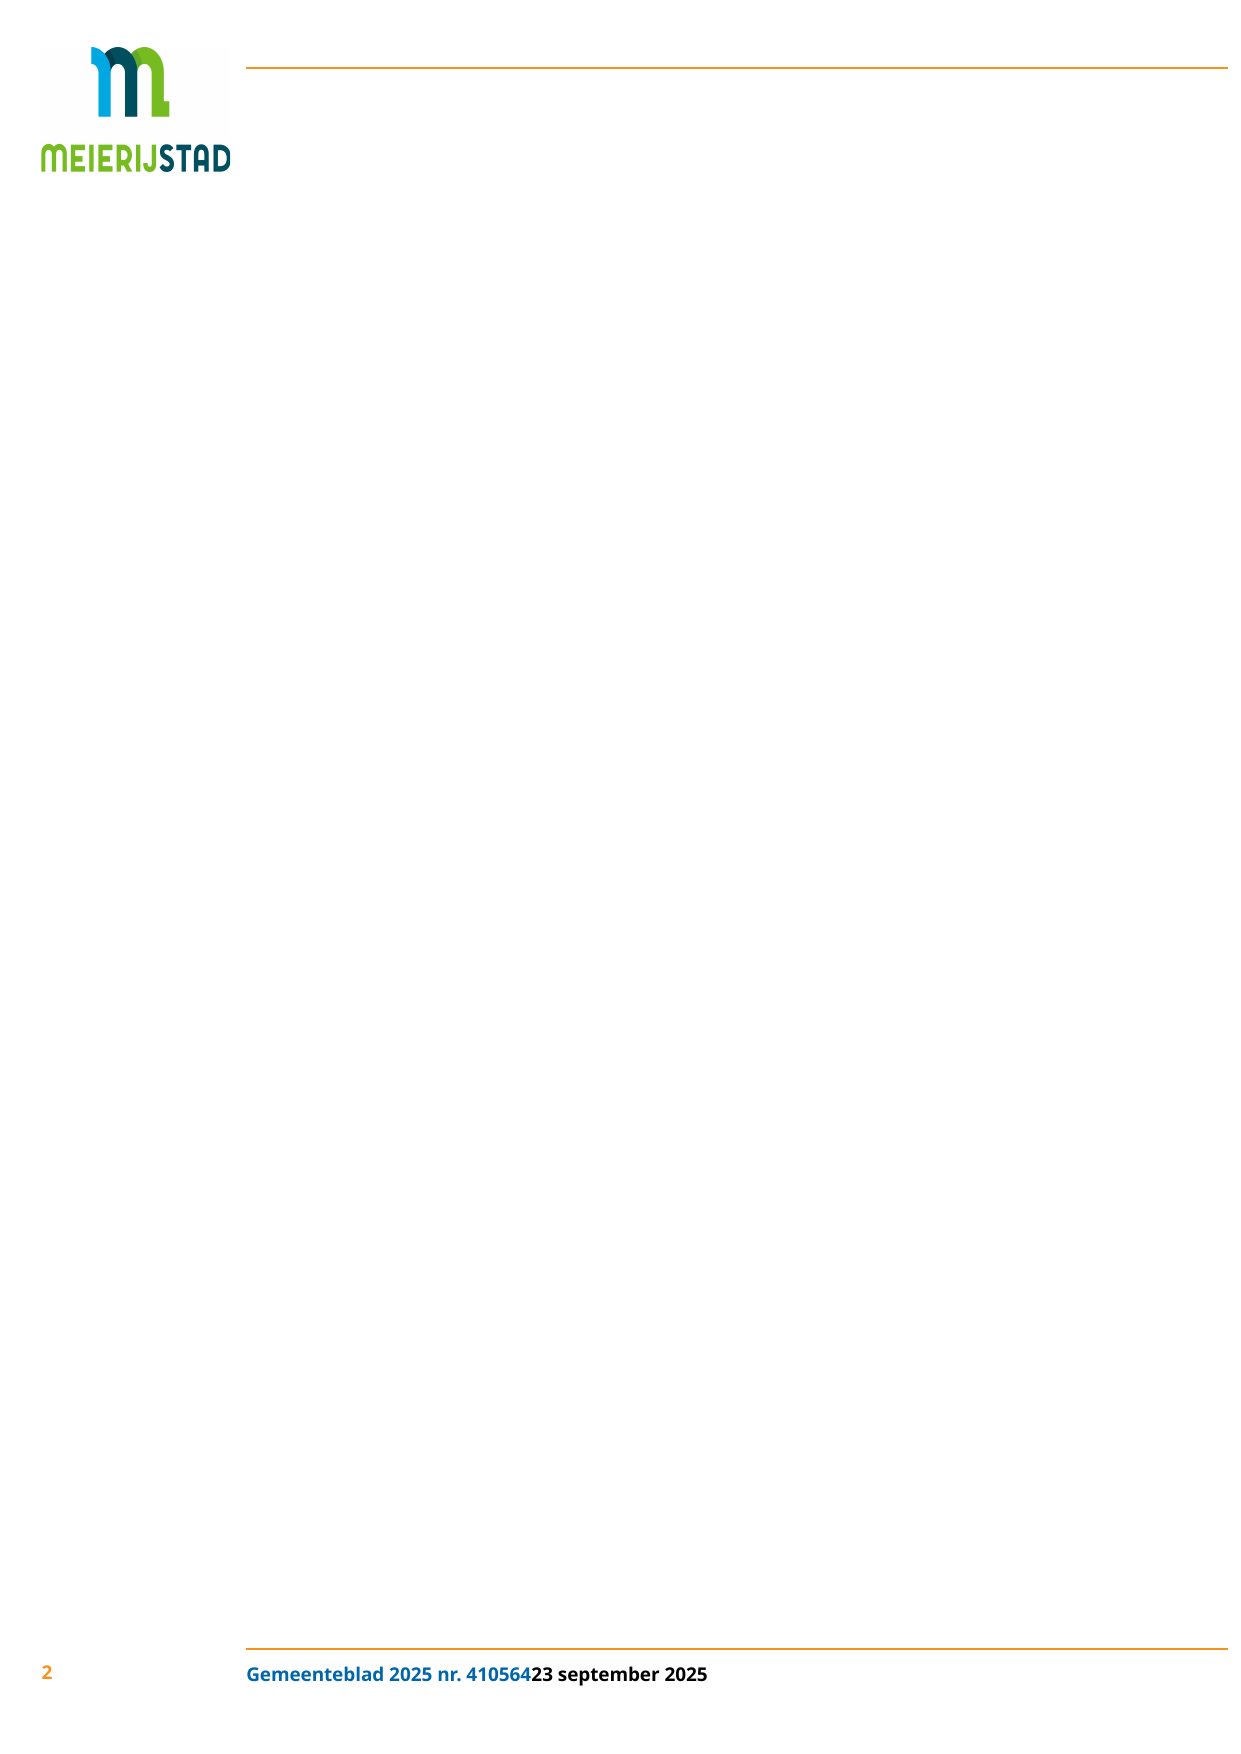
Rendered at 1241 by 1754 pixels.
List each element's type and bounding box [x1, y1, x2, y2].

picture [41, 47, 231, 172]
